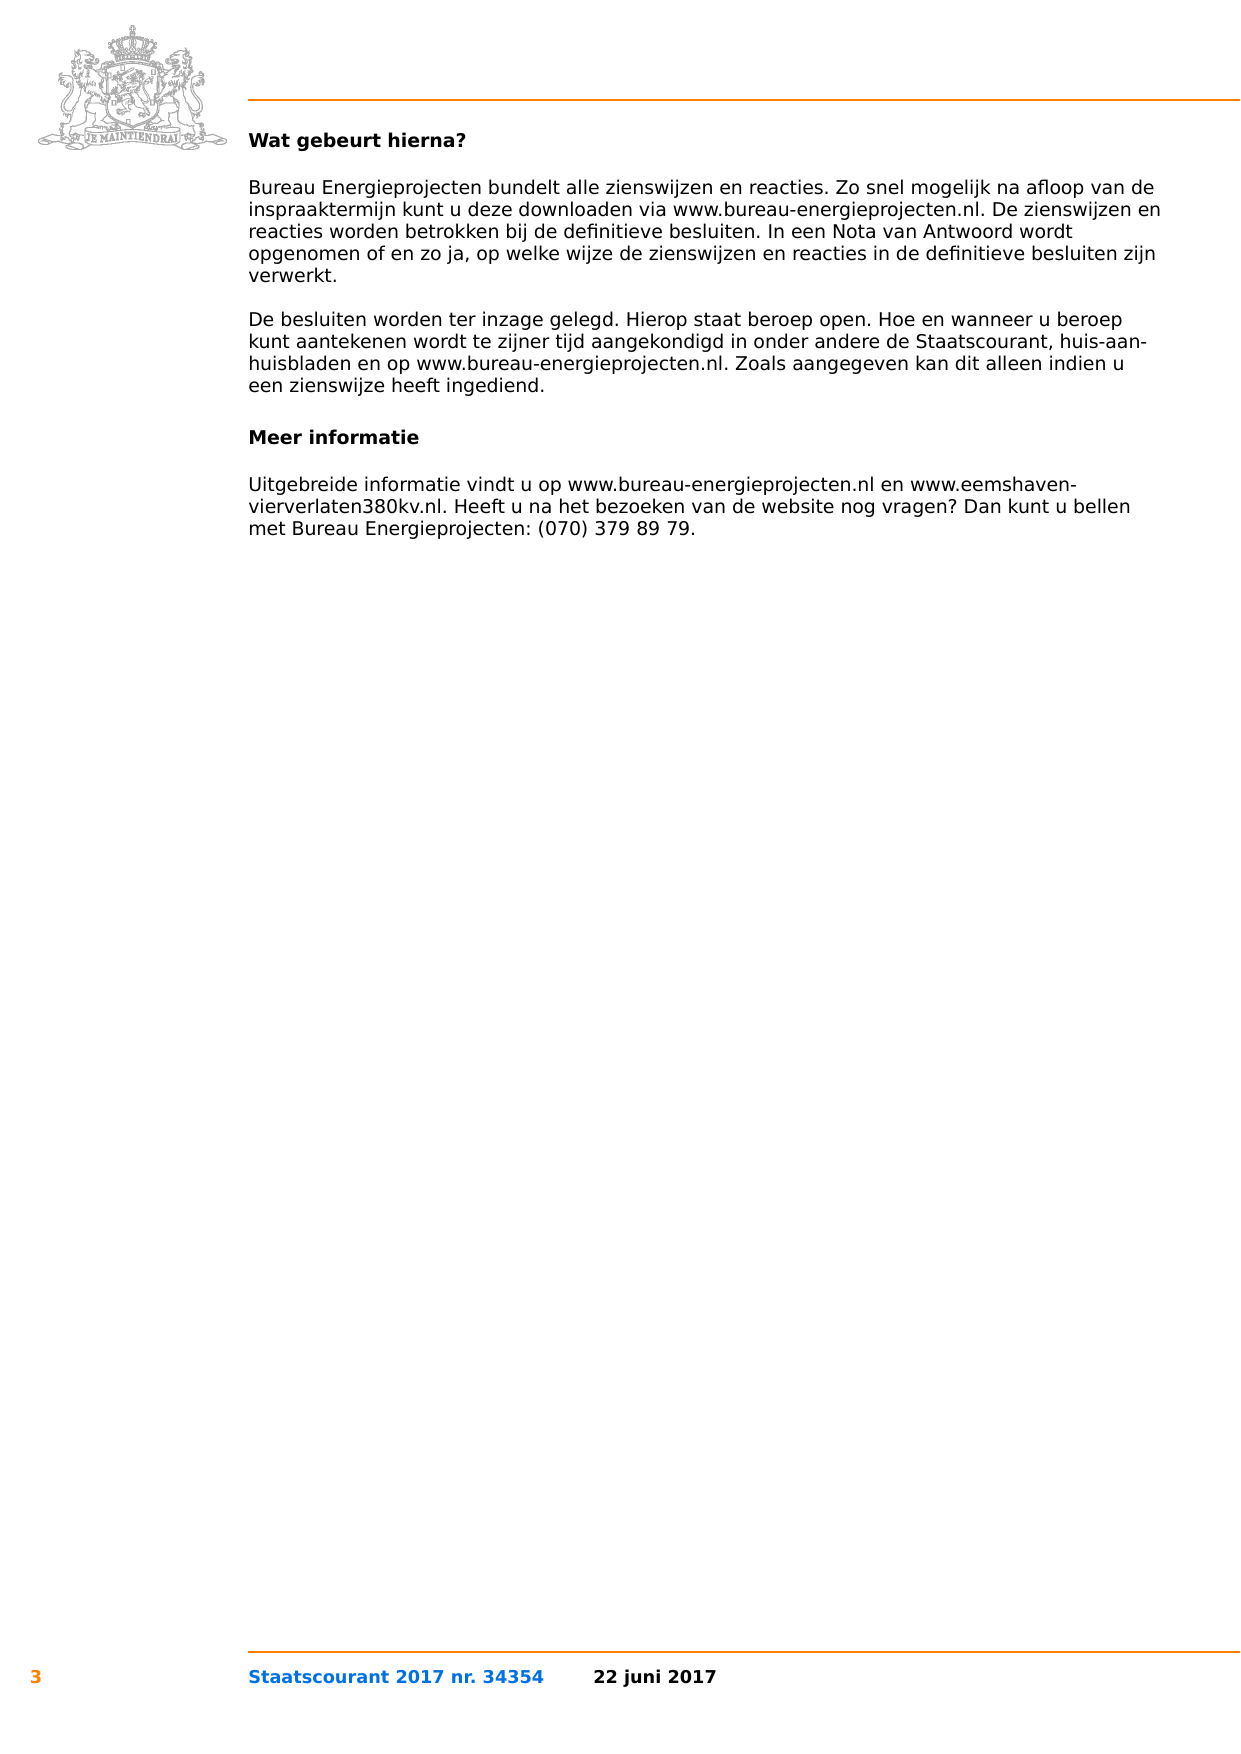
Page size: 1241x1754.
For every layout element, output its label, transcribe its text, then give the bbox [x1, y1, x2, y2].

text De besluiten worden ter inzage gelegd. Hierop staat beroep open. Hoe en wanneer u beroep kunt aantekenen wordt te zijner tijd aangekondigd in onder andere de Staatscourant, huis-aan-huisbladen en op www.bureau-energieprojecten.nl. Zoals aangegeven kan dit alleen indien u een zienswijze heeft ingediend. [248, 309, 1163, 397]
text Uitgebreide informatie vindt u op www.bureau-energieprojecten.nl en www.eemshaven-vierverlaten380kv.nl. Heeft u na het bezoeken van de website nog vragen? Dan kunt u bellen met Bureau Energieprojecten: (070) 379 89 79. [248, 473, 1163, 539]
subtitle Wat gebeurt hierna? [248, 130, 1163, 152]
subtitle Meer informatie [248, 427, 1163, 448]
picture [38, 25, 227, 150]
text Bureau Energieprojecten bundelt alle zienswijzen en reacties. Zo snel mogelijk na afloop van de inspraaktermijn kunt u deze downloaden via www.bureau-energieprojecten.nl. De zienswijzen en reacties worden betrokken bij de definitieve besluiten. In een Nota van Antwoord wordt opgenomen of en zo ja, op welke wijze de zienswijzen en reacties in de definitieve besluiten zijn verwerkt. [248, 177, 1163, 287]
